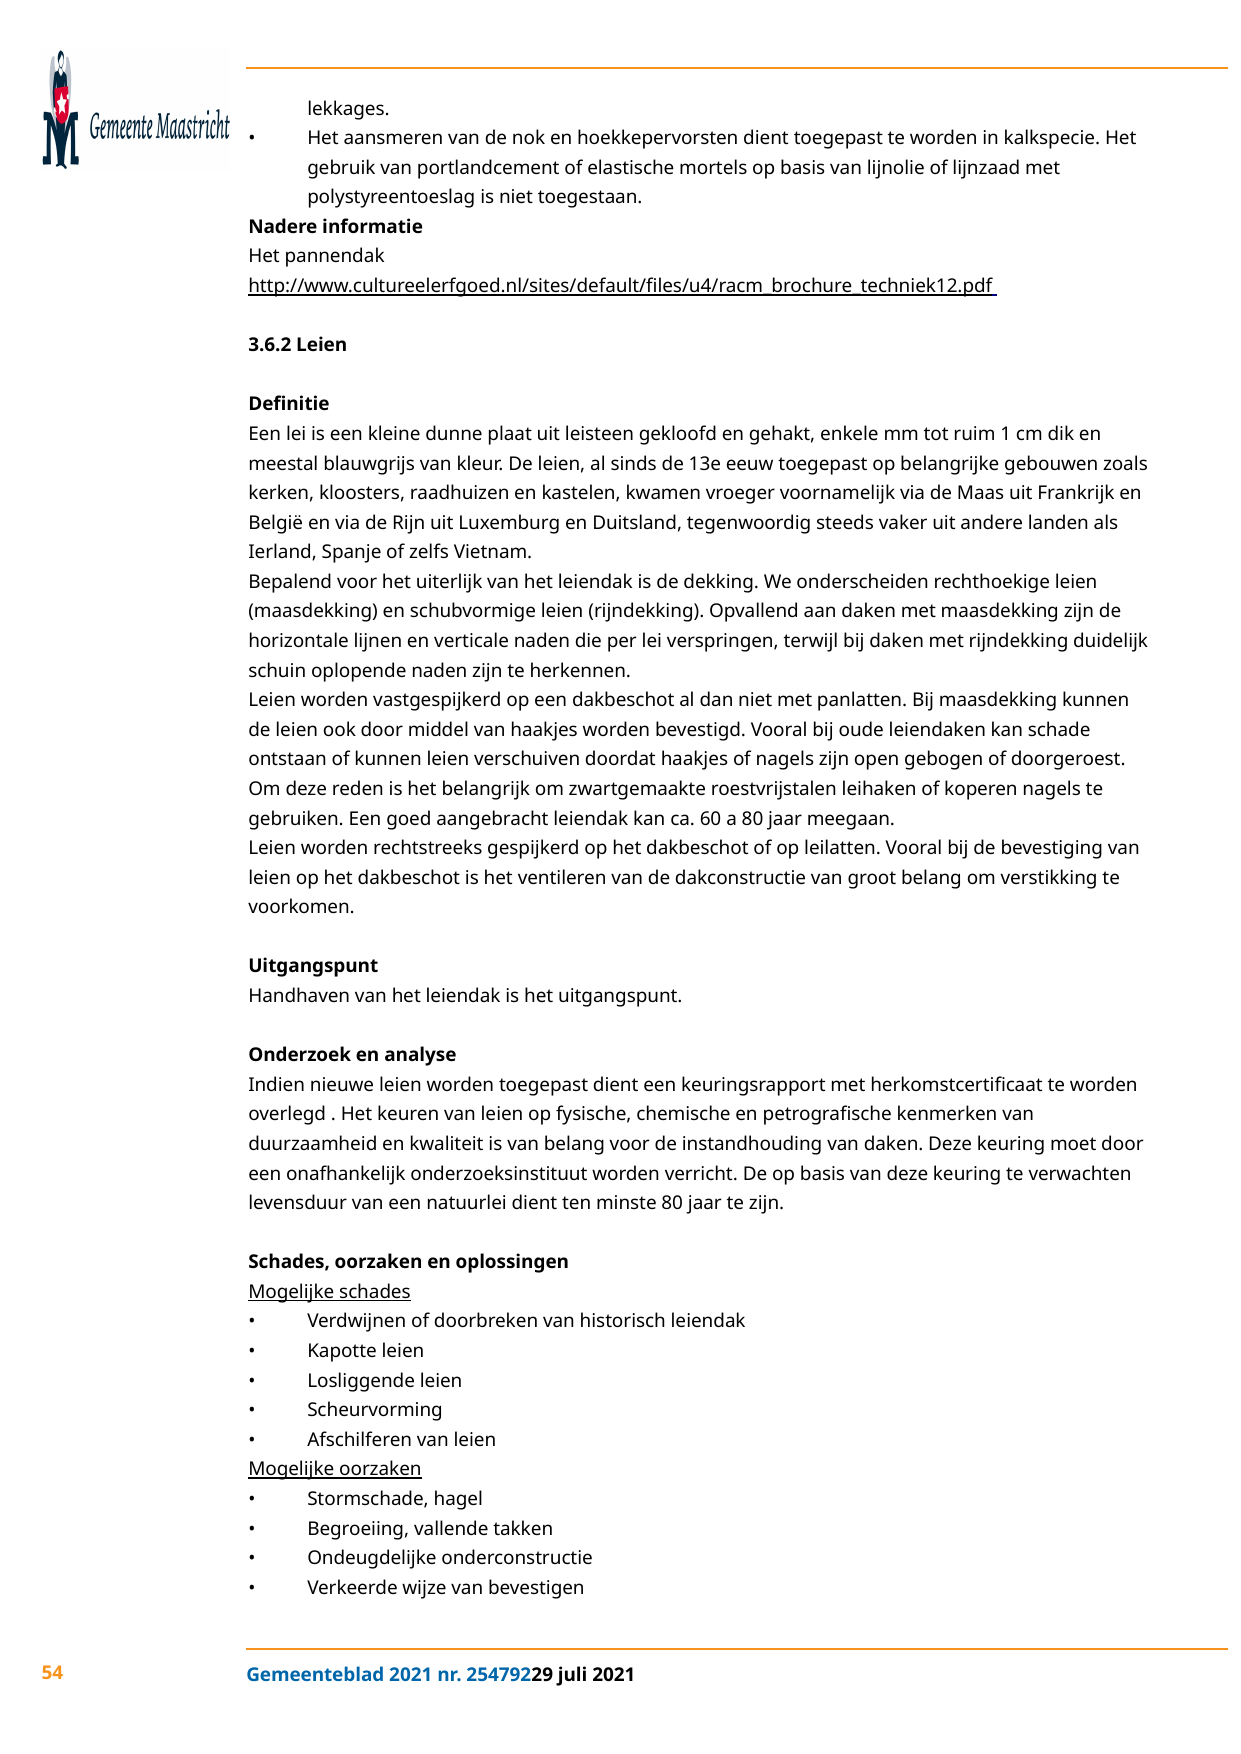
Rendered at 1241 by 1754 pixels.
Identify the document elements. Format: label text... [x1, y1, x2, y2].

text Indien nieuwe leien worden toegepast dient een keuringsrapport met herkomstcertificaat te worden overlegd . Het keuren van leien op fysische, chemische en petrografische kenmerken van duurzaamheid en kwaliteit is van belang voor de instandhouding van daken. Deze keuring moet door een onafhankelijk onderzoeksinstituut worden verricht. De op basis van deze keuring te verwachten levensduur van een natuurlei dient ten minste 80 jaar te zijn. [248, 1071, 1152, 1215]
list Stormschade, hagel [248, 1485, 1152, 1511]
list lekkages. [248, 95, 1152, 121]
text Leien worden rechtstreeks gespijkerd op het dakbeschot of op leilatten. Vooral bij de bevestiging van leien op het dakbeschot is het ventileren van de dakconstructie van groot belang om verstikking te voorkomen. [248, 834, 1152, 919]
list Verkeerde wijze van bevestigen [248, 1574, 1152, 1600]
text Nadere informatie [248, 213, 1152, 239]
text Mogelijke oorzaken [248, 1456, 1152, 1481]
text Uitgangspunt [248, 953, 1152, 978]
list Losliggende leien [248, 1367, 1152, 1393]
list Begroeiing, vallende takken [248, 1515, 1152, 1541]
text Onderzoek en analyse [248, 1041, 1152, 1067]
text http://www.cultureelerfgoed.nl/sites/default/files/u4/racm_brochure_techniek12.pdf [248, 272, 1152, 298]
list Het aansmeren van de nok en hoekkepervorsten dient toegepast te worden in kalkspecie. Het gebruik van portlandcement of elastische mortels op basis van lijnolie of lijnzaad met polystyreentoeslag is niet toegestaan. [248, 124, 1152, 209]
text Leien worden vastgespijkerd op een dakbeschot al dan niet met panlatten. Bij maasdekking kunnen de leien ook door middel van haakjes worden bevestigd. Vooral bij oude leiendaken kan schade ontstaan of kunnen leien verschuiven doordat haakjes of nagels zijn open gebogen of doorgeroest. Om deze reden is het belangrijk om zwartgemaakte roestvrijstalen leihaken of koperen nagels te gebruiken. Een goed aangebracht leiendak kan ca. 60 a 80 jaar meegaan. [248, 686, 1152, 831]
text Bepalend voor het uiterlijk van het leiendak is de dekking. We onderscheiden rechthoekige leien (maasdekking) en schubvormige leien (rijndekking). Opvallend aan daken met maasdekking zijn de horizontale lijnen en verticale naden die per lei verspringen, terwijl bij daken met rijndekking duidelijk schuin oplopende naden zijn te herkennen. [248, 568, 1152, 683]
list Kapotte leien [248, 1337, 1152, 1363]
text Het pannendak [248, 243, 1152, 268]
text Schades, oorzaken en oplossingen [248, 1248, 1152, 1274]
list Scheurvorming [248, 1396, 1152, 1422]
picture [41, 47, 231, 172]
text Definitie [248, 391, 1152, 416]
text Handhaven van het leiendak is het uitgangspunt. [248, 982, 1152, 1008]
text Mogelijke schades [248, 1278, 1152, 1304]
list Afschilferen van leien [248, 1426, 1152, 1452]
text 3.6.2 Leien [248, 331, 1152, 357]
text Een lei is een kleine dunne plaat uit leisteen gekloofd en gehakt, enkele mm tot ruim 1 cm dik en meestal blauwgrijs van kleur. De leien, al sinds de 13e eeuw toegepast op belangrijke gebouwen zoals kerken, kloosters, raadhuizen en kastelen, kwamen vroeger voornamelijk via de Maas uit Frankrijk en België en via de Rijn uit Luxemburg en Duitsland, tegenwoordig steeds vaker uit andere landen als Ierland, Spanje of zelfs Vietnam. [248, 420, 1152, 564]
list Ondeugdelijke onderconstructie [248, 1544, 1152, 1570]
list Verdwijnen of doorbreken van historisch leiendak [248, 1308, 1152, 1333]
